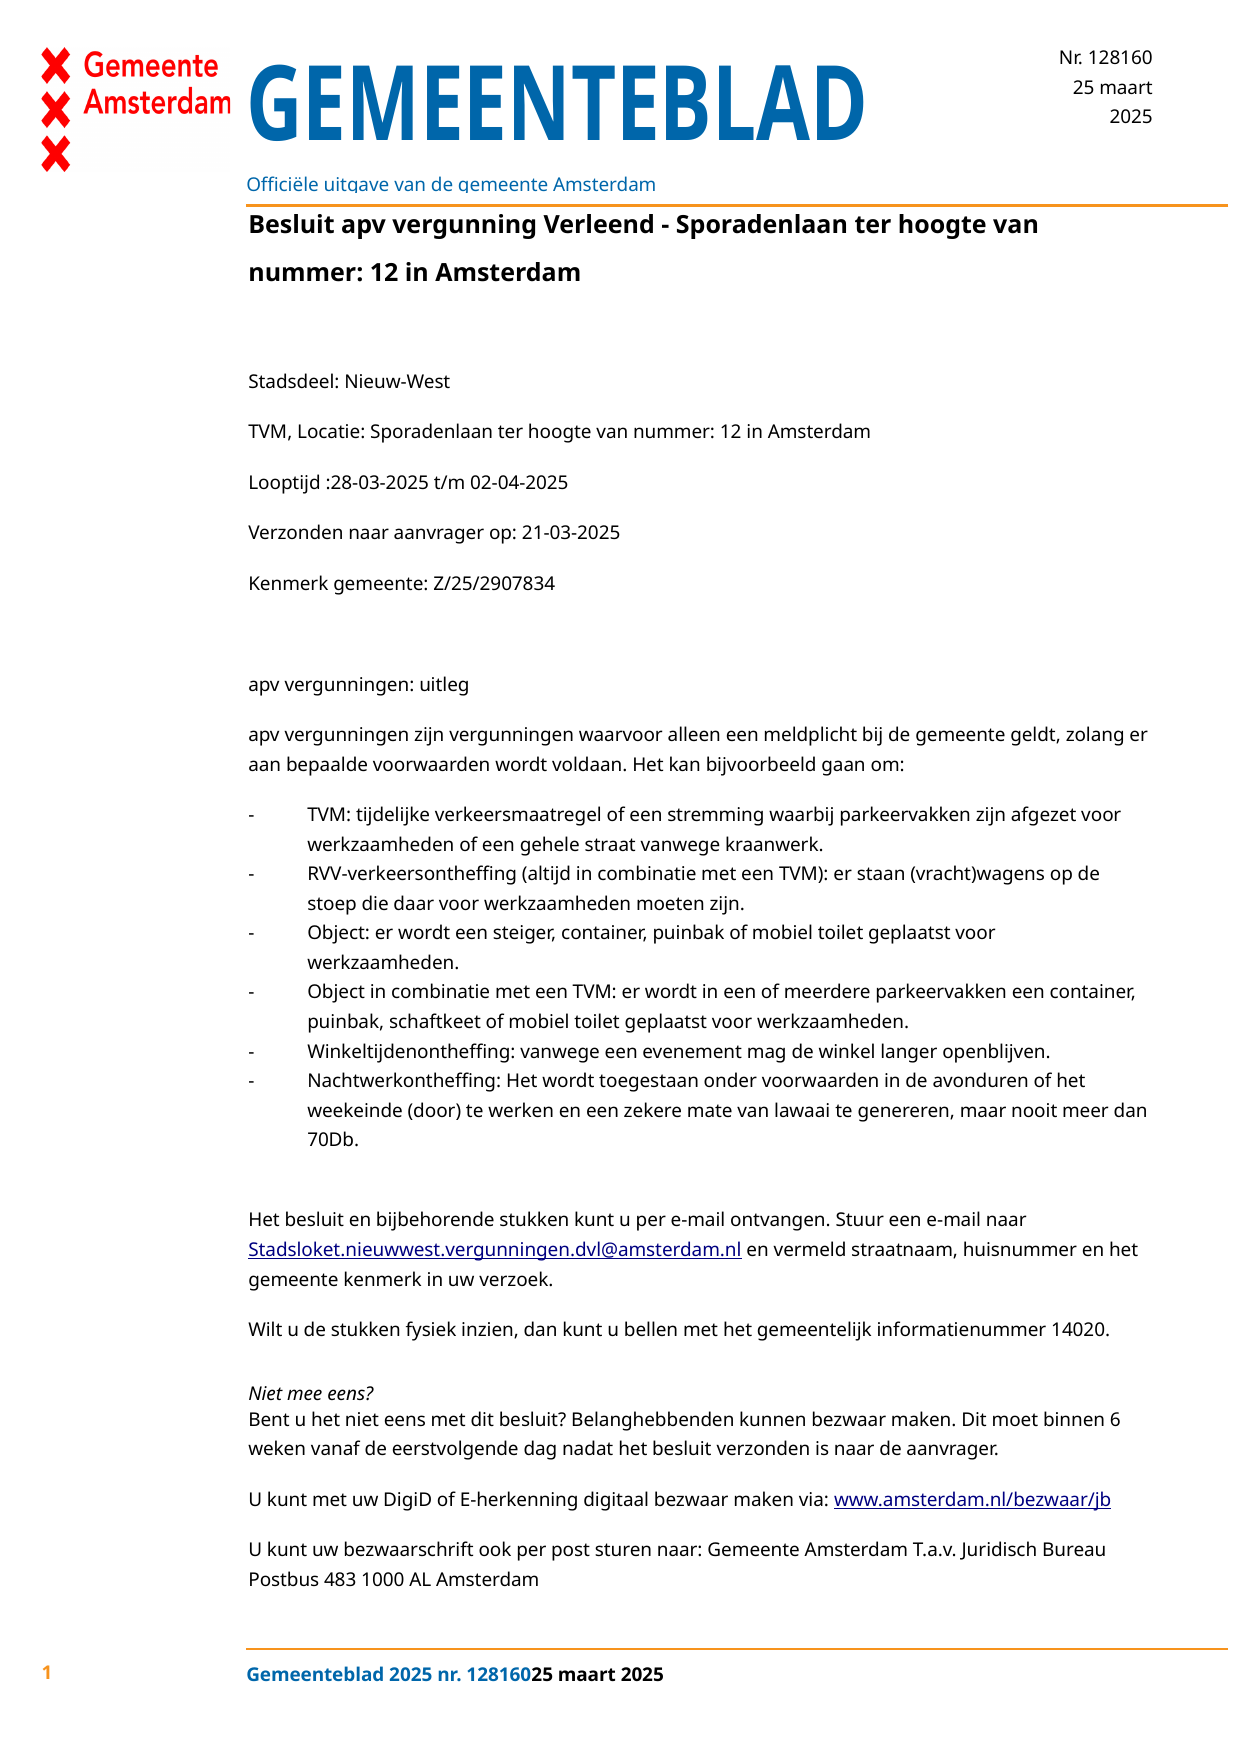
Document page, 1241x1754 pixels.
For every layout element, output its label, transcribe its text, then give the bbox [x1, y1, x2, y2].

text Verzonden naar aanvrager op: 21-03-2025 [248, 519, 1152, 545]
picture [41, 47, 231, 172]
text U kunt met uw DigiD of E-herkenning digitaal bezwaar maken via: www.amsterdam.nl/bezwaar/jb [248, 1486, 1152, 1512]
list Object: er wordt een steiger, container, puinbak of mobiel toilet geplaatst voor werkzaamheden. [248, 919, 1152, 975]
list RVV-verkeersontheffing (altijd in combinatie met een TVM): er staan (vracht)wagens op de stoep die daar voor werkzaamheden moeten zijn. [248, 860, 1152, 916]
text Het besluit en bijbehorende stukken kunt u per e-mail ontvangen. Stuur een e-mail naar Stadsloket.nieuwwest.vergunningen.dvl@amsterdam.nl en vermeld straatnaam, huisnummer en het gemeente kenmerk in uw verzoek. [248, 1207, 1152, 1292]
text U kunt uw bezwaarschrift ook per post sturen naar: Gemeente Amsterdam T.a.v. Juridisch Bureau Postbus 483 1000 AL Amsterdam [248, 1536, 1152, 1592]
text Besluit apv vergunning Verleend - Sporadenlaan ter hoogte van nummer: 12 in Amsterdam [248, 207, 1152, 288]
text Niet mee eens? [248, 1380, 1152, 1406]
text Kenmerk gemeente: Z/25/2907834 [248, 570, 1152, 596]
text Wilt u de stukken fysiek inzien, dan kunt u bellen met het gemeentelijk informatienummer 14020. [248, 1316, 1152, 1342]
list Winkeltijdenontheffing: vanwege een evenement mag de winkel langer openblijven. [248, 1038, 1152, 1064]
text Looptijd :28-03-2025 t/m 02-04-2025 [248, 469, 1152, 495]
text TVM, Locatie: Sporadenlaan ter hoogte van nummer: 12 in Amsterdam [248, 419, 1152, 444]
list Object in combinatie met een TVM: er wordt in een of meerdere parkeervakken een container, puinbak, schaftkeet of mobiel toilet geplaatst voor werkzaamheden. [248, 979, 1152, 1034]
list TVM: tijdelijke verkeersmaatregel of een stremming waarbij parkeervakken zijn afgezet voor werkzaamheden of een gehele straat vanwege kraanwerk. [248, 801, 1152, 857]
list Nachtwerkontheffing: Het wordt toegestaan onder voorwaarden in de avonduren of het weekeinde (door) te werken en een zekere mate van lawaai te genereren, maar nooit meer dan 70Db. [248, 1067, 1152, 1152]
text Stadsdeel: Nieuw-West [248, 368, 1152, 394]
text apv vergunningen zijn vergunningen waarvoor alleen een meldplicht bij de gemeente geldt, zolang er aan bepaalde voorwaarden wordt voldaan. Het kan bijvoorbeeld gaan om: [248, 721, 1152, 777]
text Bent u het niet eens met dit besluit? Belanghebbenden kunnen bezwaar maken. Dit moet binnen 6 weken vanaf de eerstvolgende dag nadat het besluit verzonden is naar de aanvrager. [248, 1406, 1152, 1461]
text apv vergunningen: uitleg [248, 671, 1152, 697]
